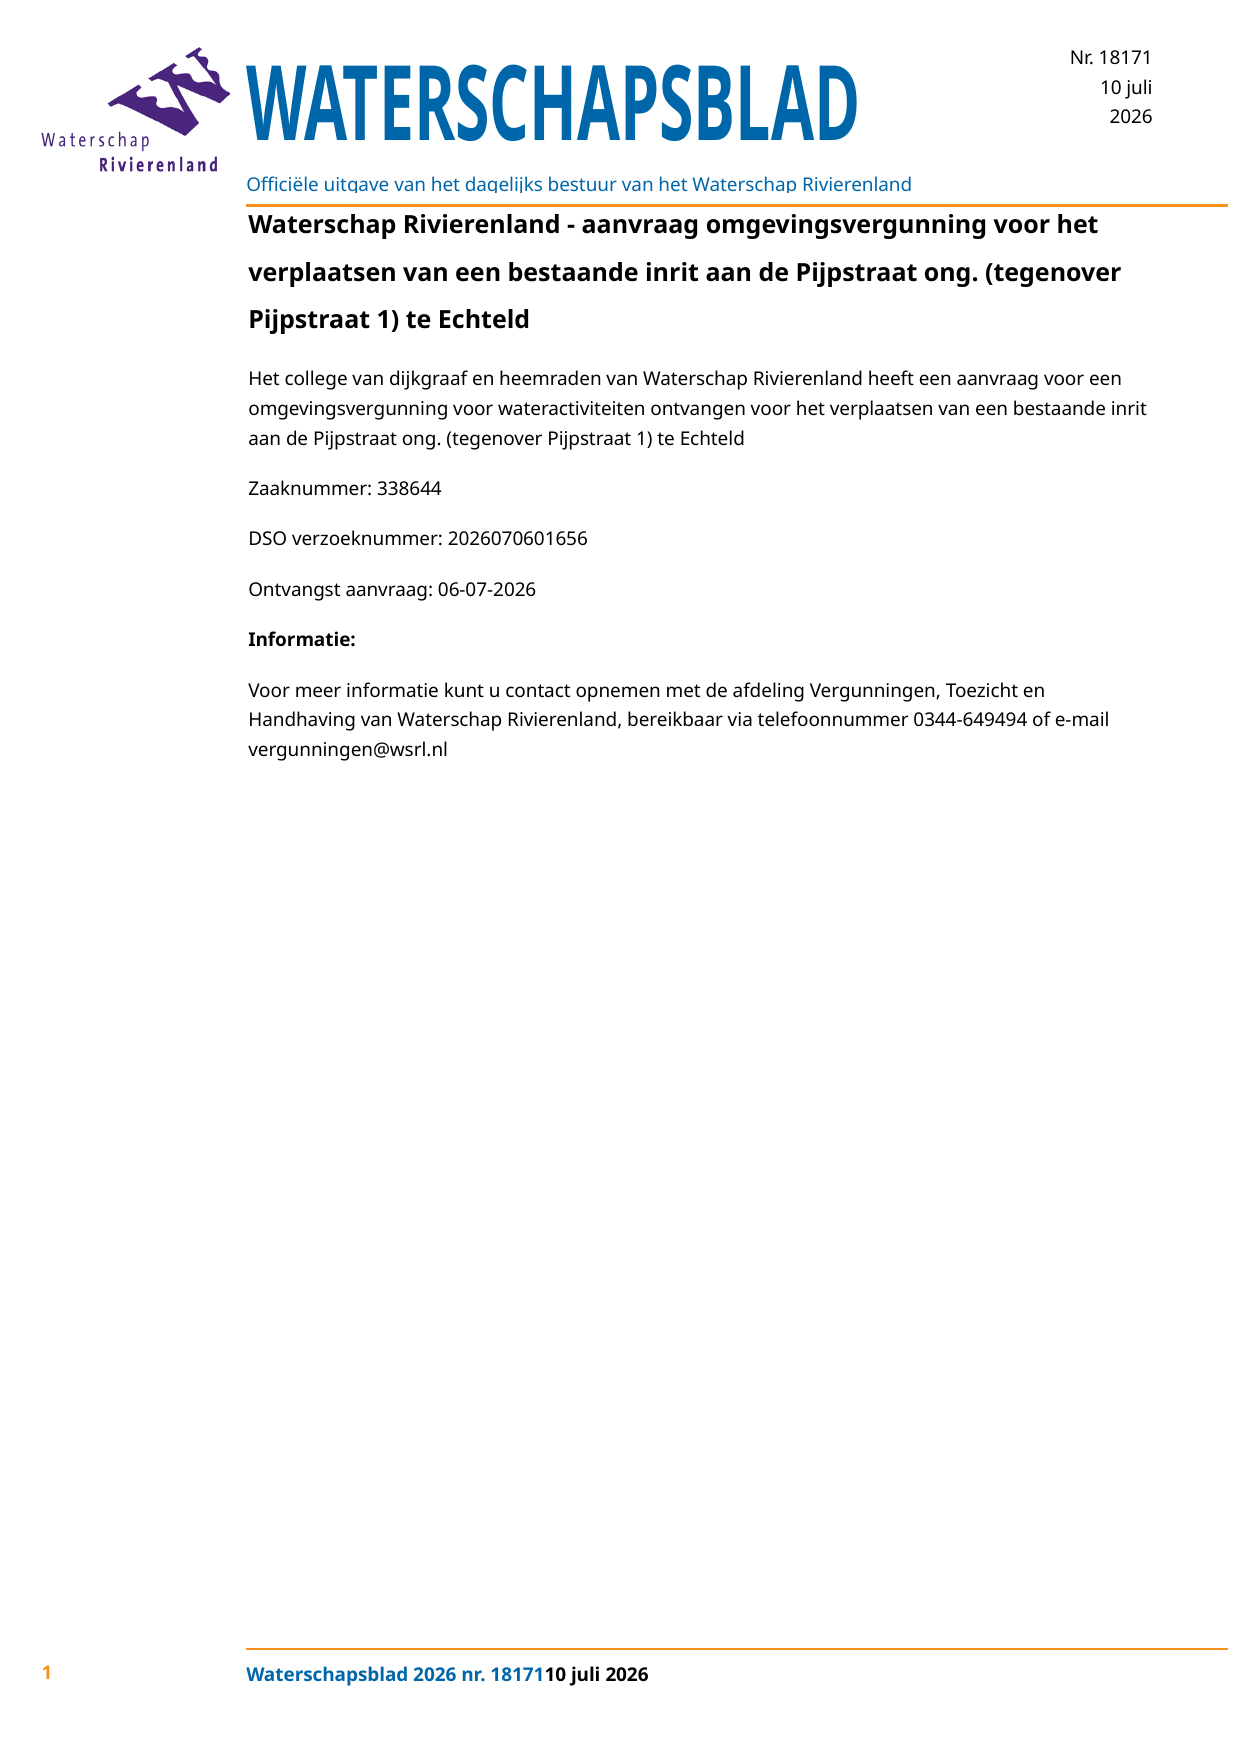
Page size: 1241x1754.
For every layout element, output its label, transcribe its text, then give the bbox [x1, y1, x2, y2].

text Informatie: [248, 626, 1152, 652]
text Ontvangst aanvraag: 06-07-2026 [248, 576, 1152, 602]
text Het college van dijkgraaf en heemraden van Waterschap Rivierenland heeft een aanvraag voor een omgevingsvergunning voor wateractiviteiten ontvangen voor het verplaatsen van een bestaande inrit aan de Pijpstraat ong. (tegenover Pijpstraat 1) te Echteld [248, 366, 1152, 450]
text Zaaknummer: 338644 [248, 475, 1152, 501]
text Waterschap Rivierenland - aanvraag omgevingsvergunning voor het verplaatsen van een bestaande inrit aan de Pijpstraat ong. (tegenover Pijpstraat 1) te Echteld [248, 207, 1152, 336]
text DSO verzoeknummer: 2026070601656 [248, 526, 1152, 551]
text Voor meer informatie kunt u contact opnemen met de afdeling Vergunningen, Toezicht en Handhaving van Waterschap Rivierenland, bereikbaar via telefoonnummer 0344-649494 of e-mail vergunningen@wsrl.nl [248, 677, 1152, 762]
picture [41, 47, 231, 172]
